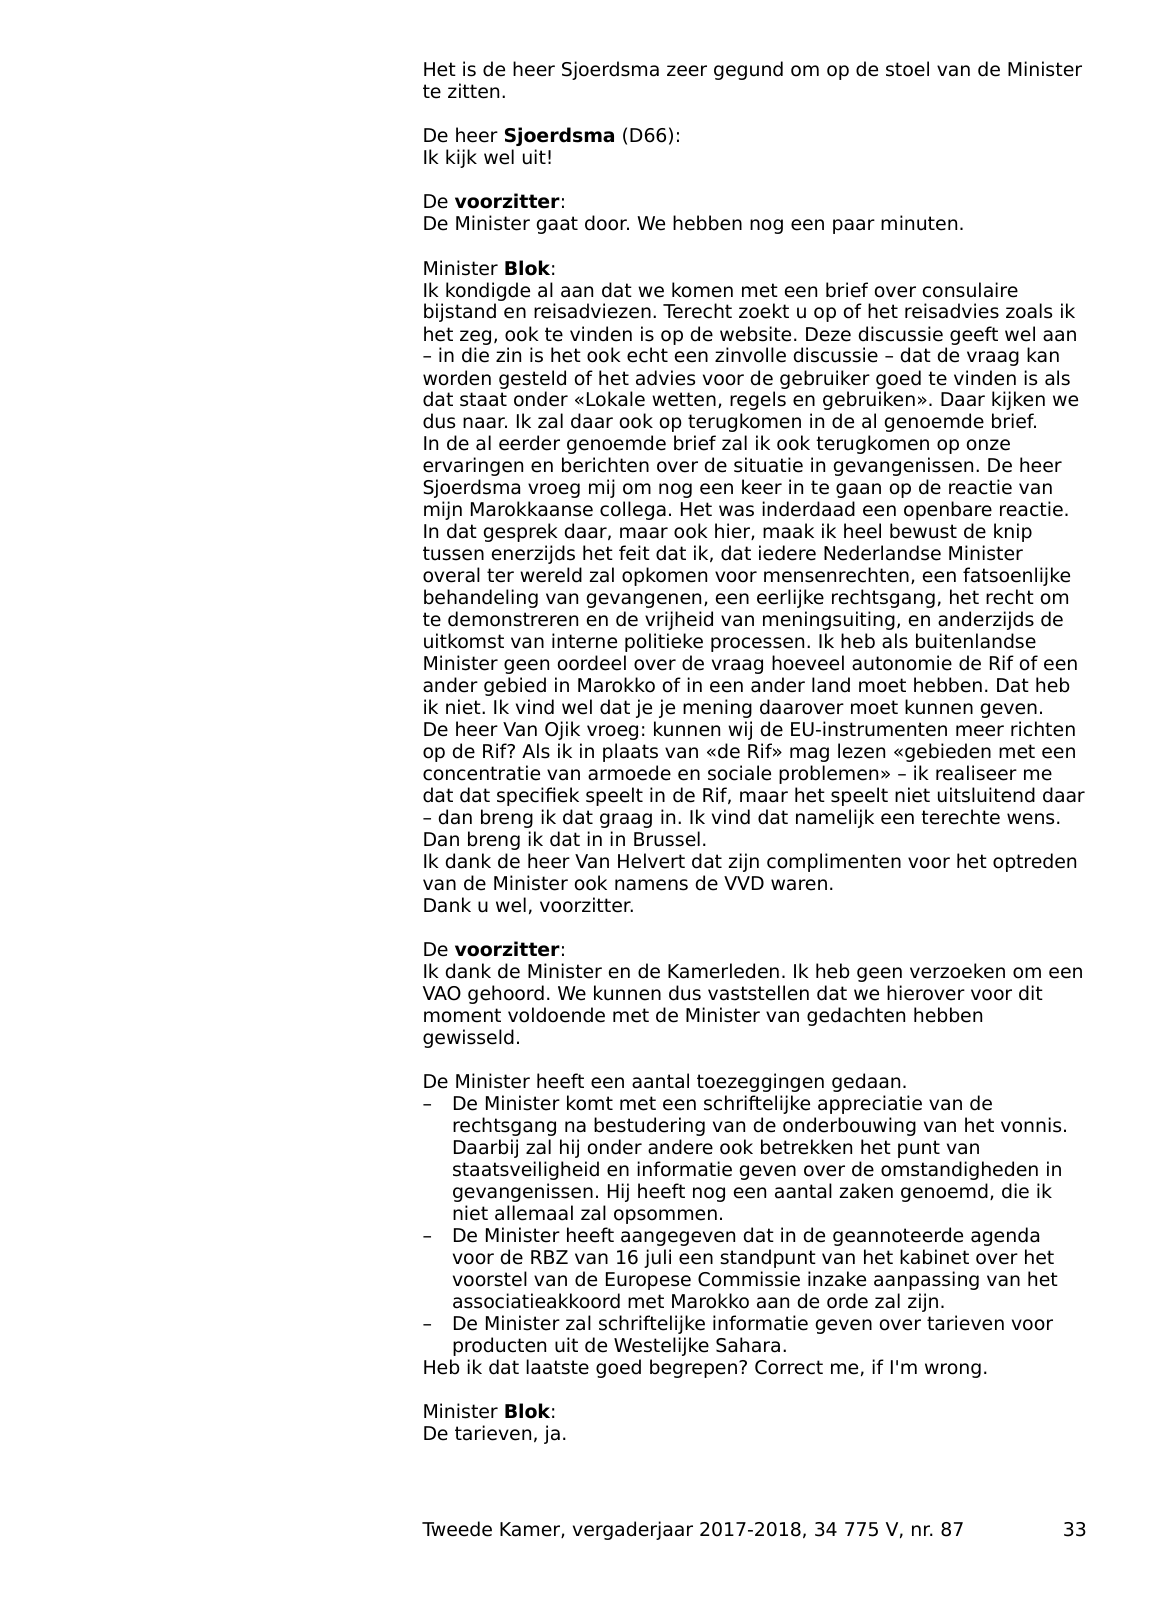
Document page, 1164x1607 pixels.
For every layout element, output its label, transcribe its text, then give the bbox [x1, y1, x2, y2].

text Het is de heer Sjoerdsma zeer gegund om op de stoel van de Minister te zitten. [422, 59, 1087, 103]
text De Minister heeft een aantal toezeggingen gedaan. [422, 1071, 1087, 1093]
text Ik kondigde al aan dat we komen met een brief over consulaire bijstand en reisadviezen. Terecht zoekt u op of het reisadvies zoals ik het zeg, ook te vinden is op de website. Deze discussie geeft wel aan – in die zin is het ook echt een zinvolle discussie – dat de vraag kan worden gesteld of het advies voor de gebruiker goed te vinden is als dat staat onder «Lokale wetten, regels en gebruiken». Daar kijken we dus naar. Ik zal daar ook op terugkomen in de al genoemde brief. [422, 279, 1087, 433]
text De heer Van Ojik vroeg: kunnen wij de EU-instrumenten meer richten op de Rif? Als ik in plaats van «de Rif» mag lezen «gebieden met een concentratie van armoede en sociale problemen» – ik realiseer me dat dat specifiek speelt in de Rif, maar het speelt niet uitsluitend daar – dan breng ik dat graag in. Ik vind dat namelijk een terechte wens. Dan breng ik dat in in Brussel. [422, 719, 1087, 851]
text De tarieven, ja. [422, 1423, 1087, 1445]
text Ik kijk wel uit! [422, 147, 1087, 169]
text De Minister gaat door. We hebben nog een paar minuten. [422, 213, 1087, 235]
text De voorzitter: [422, 939, 1087, 961]
text Minister Blok: [422, 1401, 1087, 1423]
text Ik dank de heer Van Helvert dat zijn complimenten voor het optreden van de Minister ook namens de VVD waren. [422, 851, 1087, 895]
text Dank u wel, voorzitter. [422, 895, 1087, 917]
text – De Minister zal schriftelijke informatie geven over tarieven voor producten uit de Westelijke Sahara. [422, 1313, 1087, 1357]
text Heb ik dat laatste goed begrepen? Correct me, if I'm wrong. [422, 1357, 1087, 1379]
text De voorzitter: [422, 191, 1087, 213]
text – De Minister heeft aangegeven dat in de geannoteerde agenda voor de RBZ van 16 juli een standpunt van het kabinet over het voorstel van de Europese Commissie inzake aanpassing van het associatieakkoord met Marokko aan de orde zal zijn. [422, 1225, 1087, 1313]
text Minister Blok: [422, 257, 1087, 279]
text De heer Sjoerdsma (D66): [422, 125, 1087, 147]
text In de al eerder genoemde brief zal ik ook terugkomen op onze ervaringen en berichten over de situatie in gevangenissen. De heer Sjoerdsma vroeg mij om nog een keer in te gaan op de reactie van mijn Marokkaanse collega. Het was inderdaad een openbare reactie. In dat gesprek daar, maar ook hier, maak ik heel bewust de knip tussen enerzijds het feit dat ik, dat iedere Nederlandse Minister overal ter wereld zal opkomen voor mensenrechten, een fatsoenlijke behandeling van gevangenen, een eerlijke rechtsgang, het recht om te demonstreren en de vrijheid van meningsuiting, en anderzijds de uitkomst van interne politieke processen. Ik heb als buitenlandse Minister geen oordeel over de vraag hoeveel autonomie de Rif of een ander gebied in Marokko of in een ander land moet hebben. Dat heb ik niet. Ik vind wel dat je je mening daarover moet kunnen geven. [422, 433, 1087, 719]
text – De Minister komt met een schriftelijke appreciatie van de rechtsgang na bestudering van de onderbouwing van het vonnis. Daarbij zal hij onder andere ook betrekken het punt van staatsveiligheid en informatie geven over de omstandigheden in gevangenissen. Hij heeft nog een aantal zaken genoemd, die ik niet allemaal zal opsommen. [422, 1093, 1087, 1225]
text Ik dank de Minister en de Kamerleden. Ik heb geen verzoeken om een VAO gehoord. We kunnen dus vaststellen dat we hierover voor dit moment voldoende met de Minister van gedachten hebben gewisseld. [422, 961, 1087, 1049]
